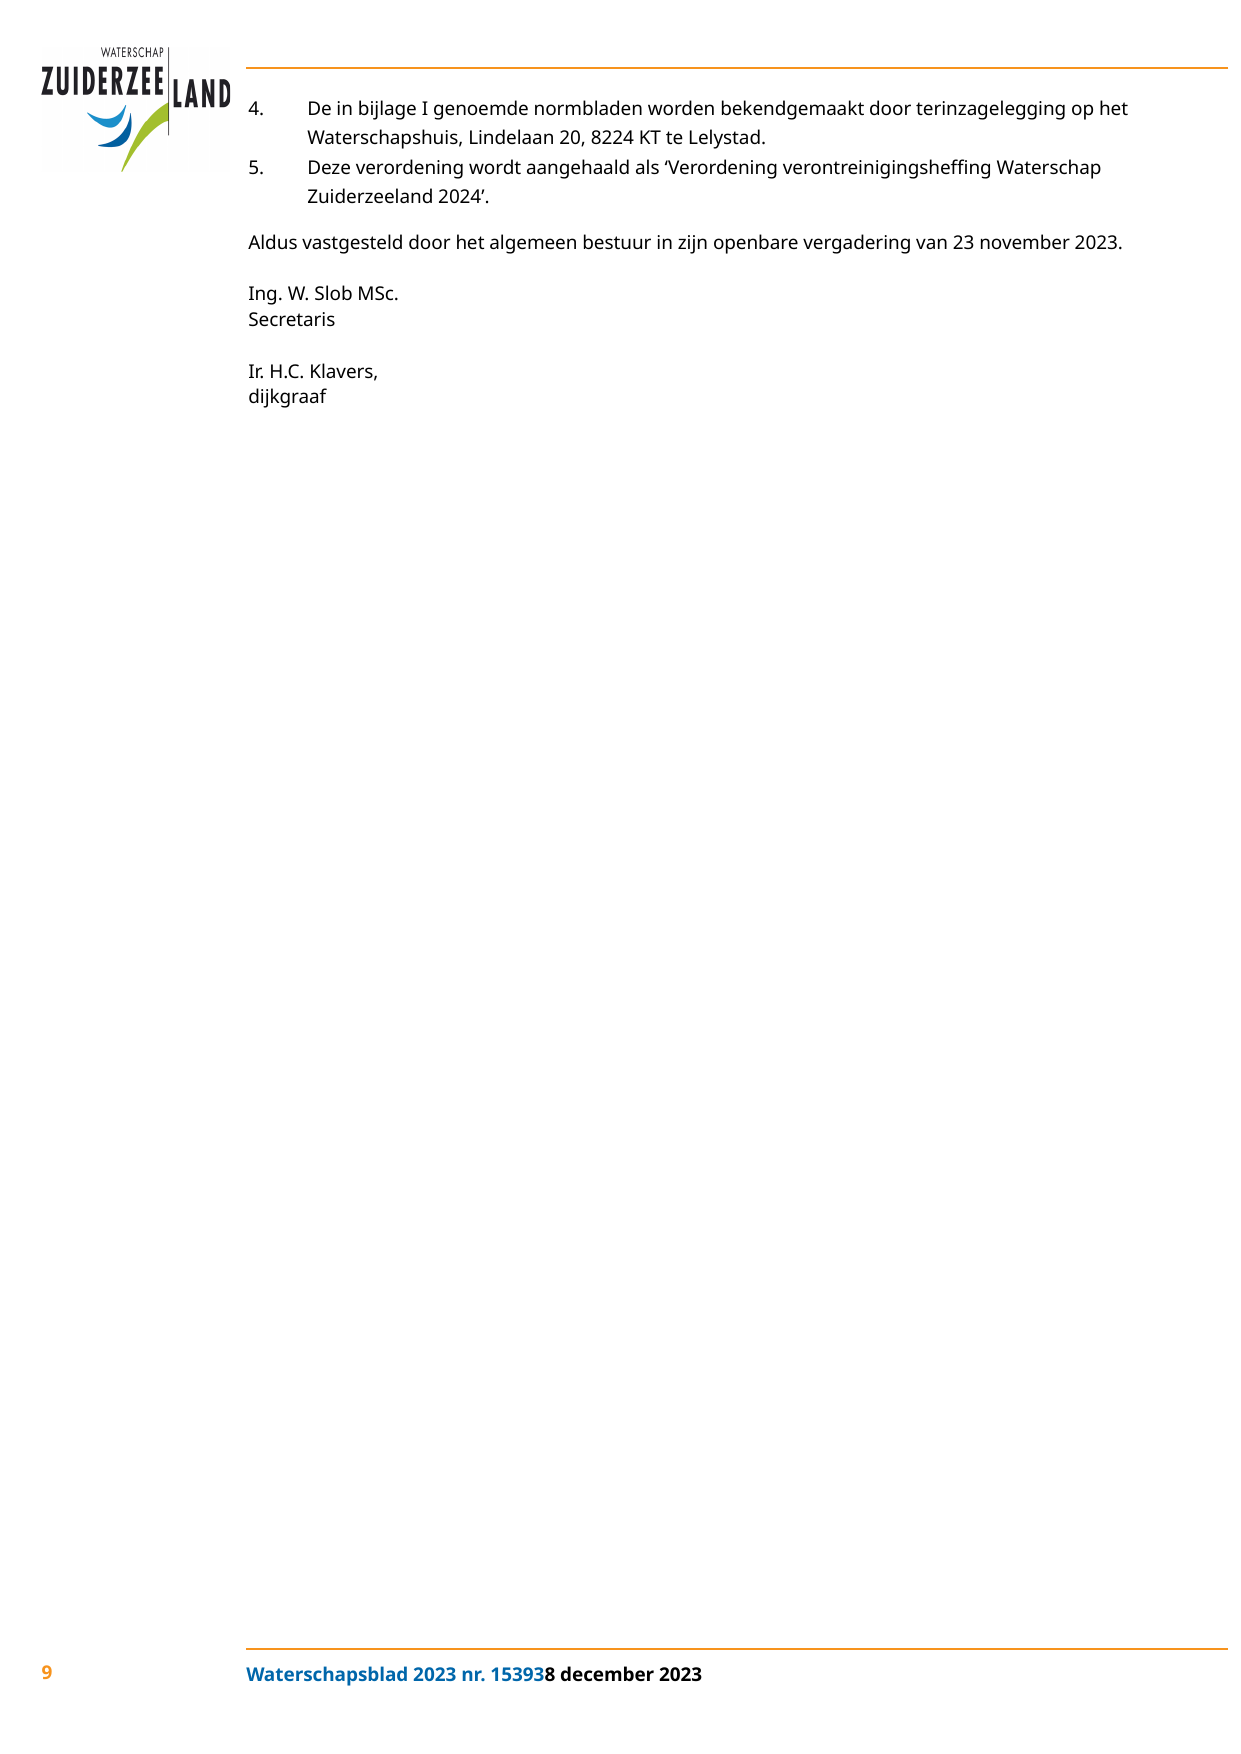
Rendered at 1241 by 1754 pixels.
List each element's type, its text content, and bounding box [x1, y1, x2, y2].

text Secretaris [248, 306, 1152, 332]
picture [41, 47, 231, 172]
list De in bijlage I genoemde normbladen worden bekendgemaakt door terinzagelegging op het Waterschapshuis, Lindelaan 20, 8224 KT te Lelystad. [248, 95, 1152, 150]
text dijkgraaf [248, 383, 1152, 409]
text Ing. W. Slob MSc. [248, 281, 1152, 306]
text Ir. H.C. Klavers, [248, 358, 1152, 383]
list Deze verordening wordt aangehaald als ‘Verordening verontreinigingsheffing Waterschap Zuiderzeeland 2024’. [248, 154, 1152, 209]
text Aldus vastgesteld door het algemeen bestuur in zijn openbare vergadering van 23 november 2023. [248, 229, 1152, 255]
